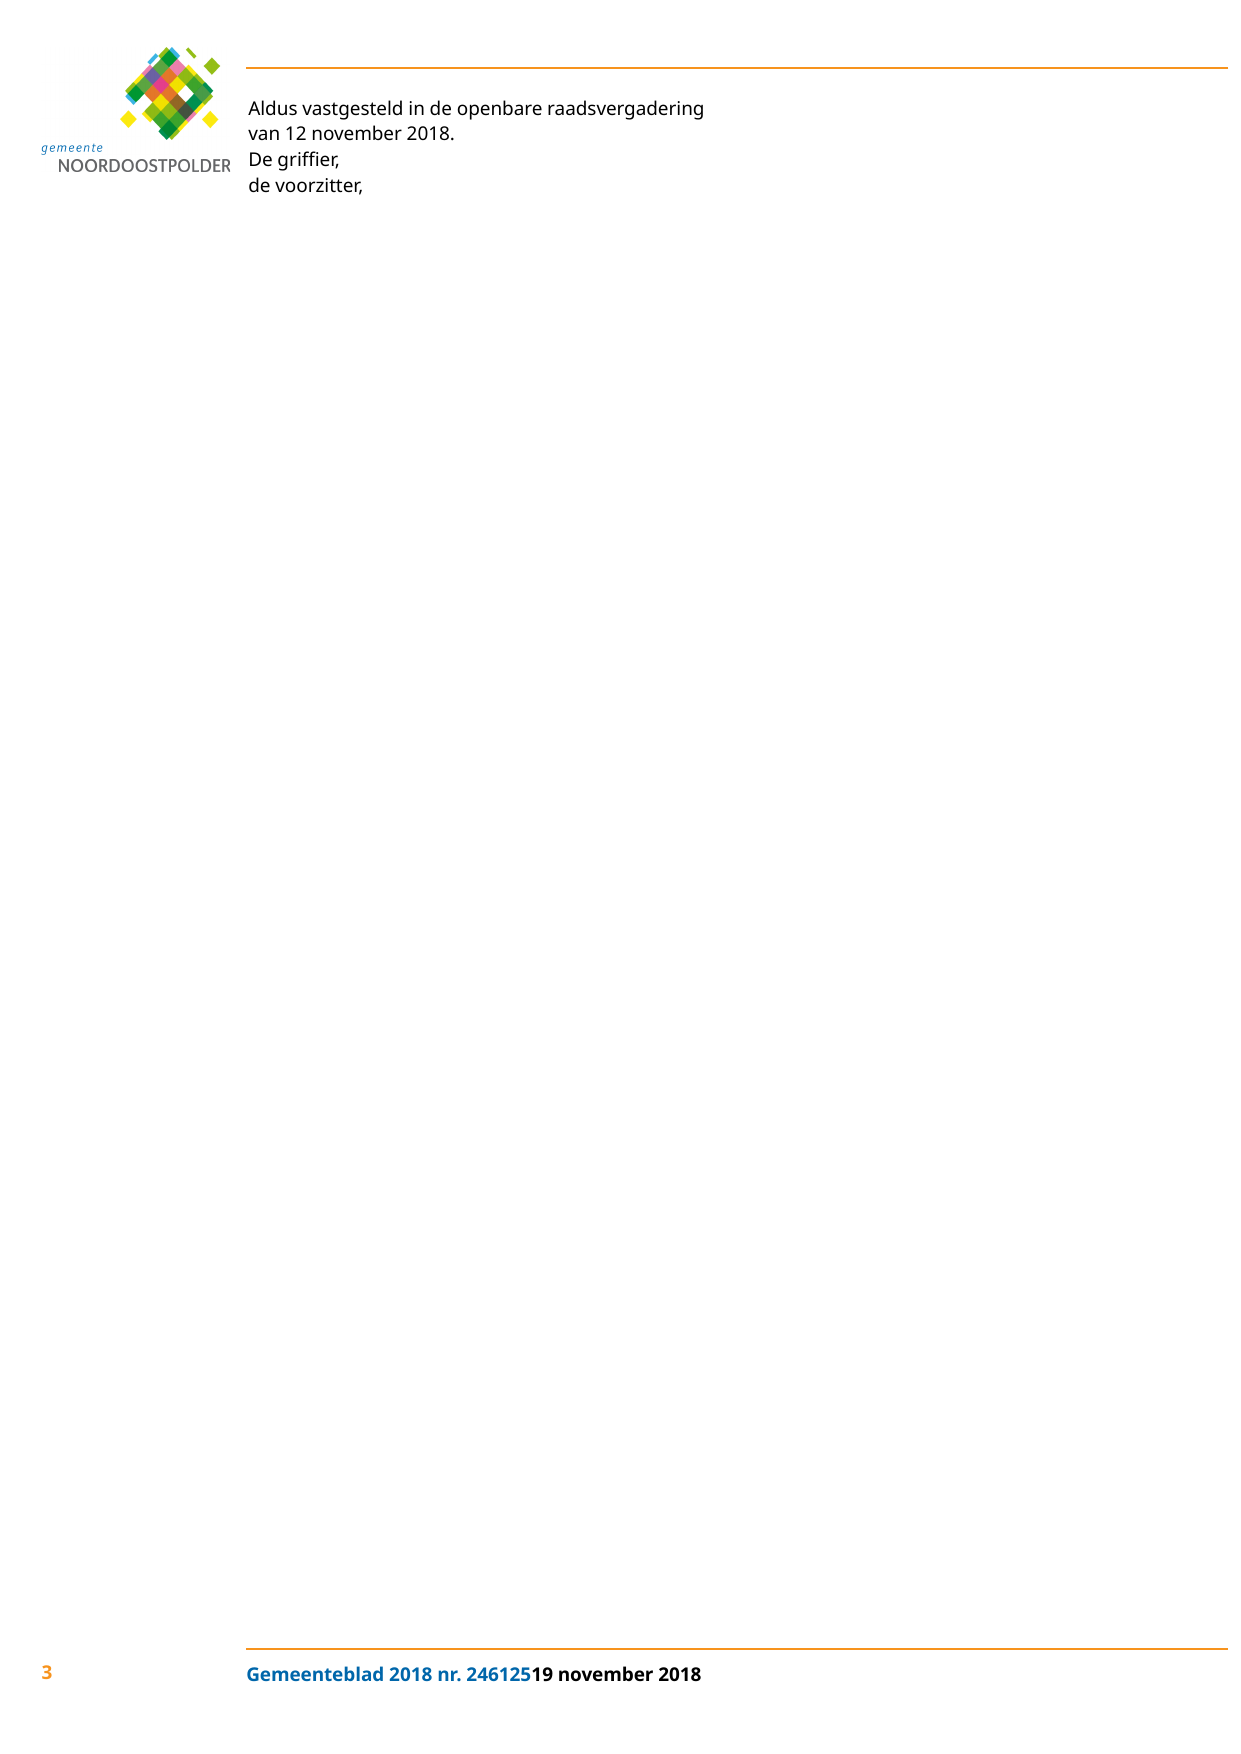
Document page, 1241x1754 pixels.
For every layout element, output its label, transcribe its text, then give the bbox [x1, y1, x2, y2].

text De griffier, [248, 146, 1152, 172]
picture [41, 47, 231, 172]
text de voorzitter, [248, 172, 1152, 198]
text Aldus vastgesteld in de openbare raadsvergadering [248, 95, 1152, 121]
text van 12 november 2018. [248, 121, 1152, 146]
